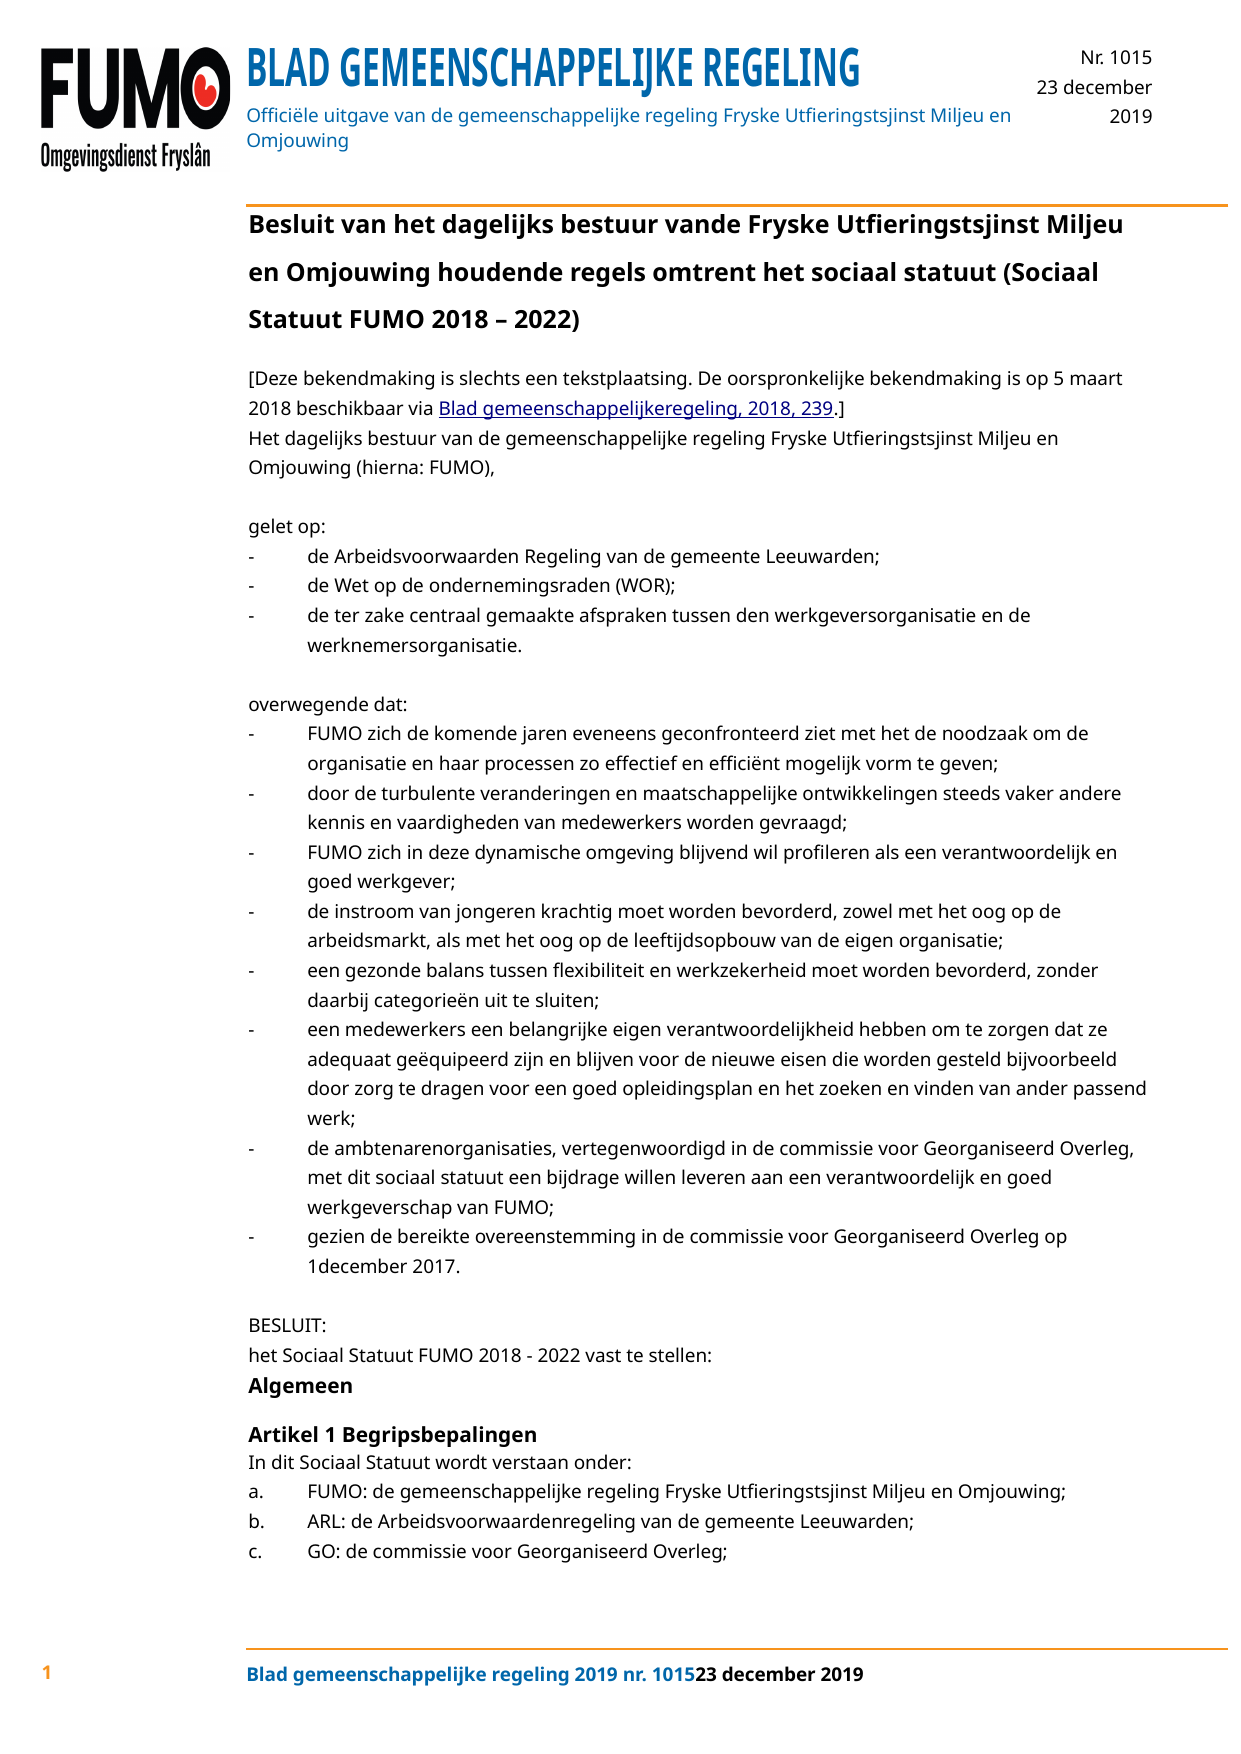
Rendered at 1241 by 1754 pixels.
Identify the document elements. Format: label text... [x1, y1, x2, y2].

text BESLUIT: [248, 1312, 1152, 1338]
text In dit Sociaal Statuut wordt verstaan onder: [248, 1449, 1152, 1475]
list de instroom van jongeren krachtig moet worden bevorderd, zowel met het oog op de arbeidsmarkt, als met het oog op de leeftijdsopbouw van de eigen organisatie; [248, 898, 1152, 953]
text het Sociaal Statuut FUMO 2018 - 2022 vast te stellen: [248, 1342, 1152, 1367]
text Besluit van het dagelijks bestuur vande Fryske Utfieringstsjinst Miljeu en Omjouwing houdende regels omtrent het sociaal statuut (Sociaal Statuut FUMO 2018 – 2022) [248, 207, 1152, 336]
list een medewerkers een belangrijke eigen verantwoordelijkheid hebben om te zorgen dat ze adequaat geëquipeerd zijn en blijven voor de nieuwe eisen die worden gesteld bijvoorbeeld door zorg te dragen voor een goed opleidingsplan en het zoeken en vinden van ander passend werk; [248, 1016, 1152, 1131]
text Algemeen [248, 1371, 1152, 1400]
list FUMO zich in deze dynamische omgeving blijvend wil profileren als een verantwoordelijk en goed werkgever; [248, 839, 1152, 894]
list een gezonde balans tussen flexibiliteit en werkzekerheid moet worden bevorderd, zonder daarbij categorieën uit te sluiten; [248, 957, 1152, 1012]
list gezien de bereikte overeenstemming in de commissie voor Georganiseerd Overleg op 1december 2017. [248, 1223, 1152, 1279]
text [Deze bekendmaking is slechts een tekstplaatsing. De oorspronkelijke bekendmaking is op 5 maart 2018 beschikbaar via Blad gemeenschappelijkeregeling, 2018, 239.] [248, 366, 1152, 421]
list de Arbeidsvoorwaarden Regeling van de gemeente Leeuwarden; [248, 543, 1152, 569]
picture [41, 47, 231, 172]
list door de turbulente veranderingen en maatschappelijke ontwikkelingen steeds vaker andere kennis en vaardigheden van medewerkers worden gevraagd; [248, 780, 1152, 835]
text gelet op: [248, 513, 1152, 539]
list FUMO: de gemeenschappelijke regeling Fryske Utfieringstsjinst Miljeu en Omjouwing; [248, 1479, 1152, 1504]
list FUMO zich de komende jaren eveneens geconfronteerd ziet met het de noodzaak om de organisatie en haar processen zo effectief en efficiënt mogelijk vorm te geven; [248, 721, 1152, 776]
list GO: de commissie voor Georganiseerd Overleg; [248, 1538, 1152, 1563]
text overwegende dat: [248, 691, 1152, 717]
list de ambtenarenorganisaties, vertegenwoordigd in de commissie voor Georganiseerd Overleg, met dit sociaal statuut een bijdrage willen leveren aan een verantwoordelijk en goed werkgeverschap van FUMO; [248, 1135, 1152, 1219]
list ARL: de Arbeidsvoorwaardenregeling van de gemeente Leeuwarden; [248, 1508, 1152, 1534]
list de ter zake centraal gemaakte afspraken tussen den werkgeversorganisatie en de werknemersorganisatie. [248, 602, 1152, 657]
text Artikel 1 Begripsbepalingen [248, 1421, 1152, 1449]
list de Wet op de ondernemingsraden (WOR); [248, 573, 1152, 598]
text Het dagelijks bestuur van de gemeenschappelijke regeling Fryske Utfieringstsjinst Miljeu en Omjouwing (hierna: FUMO), [248, 425, 1152, 480]
